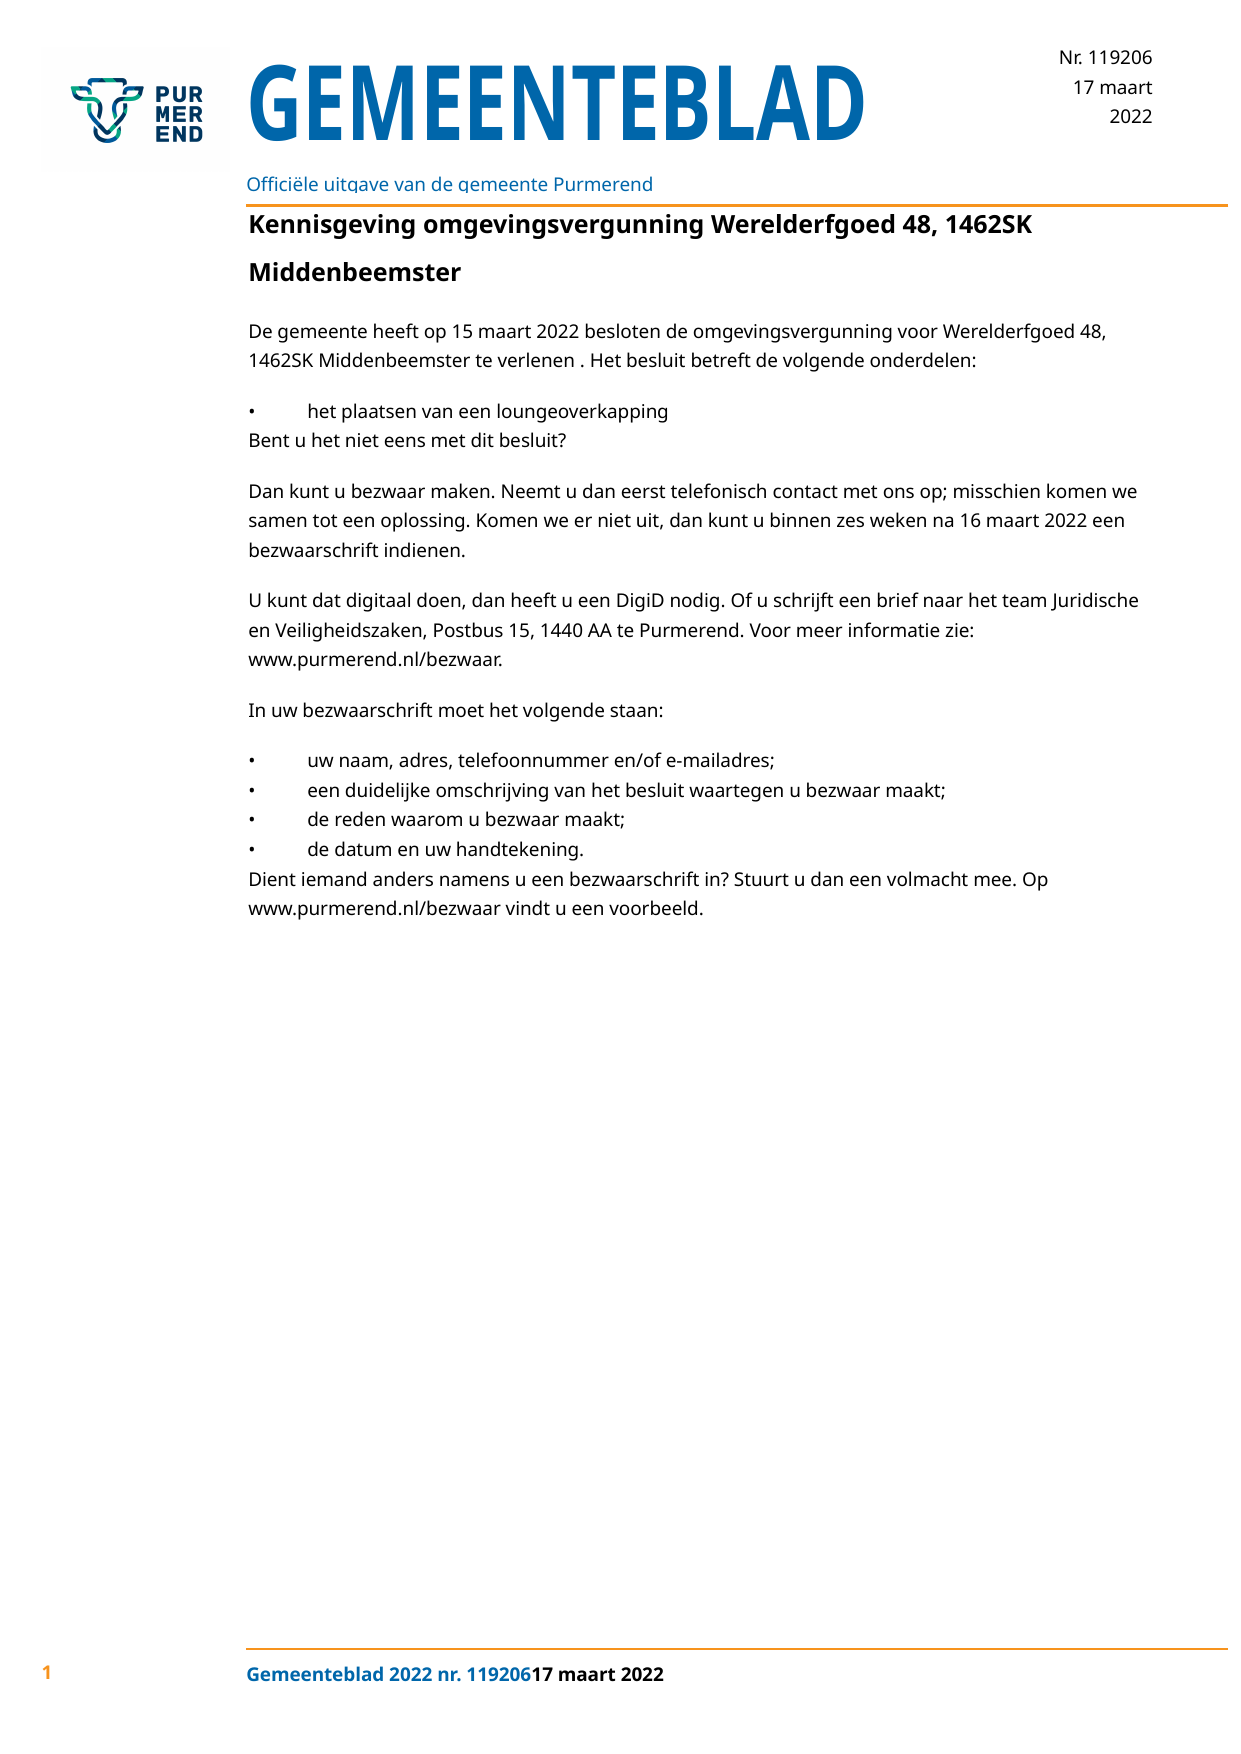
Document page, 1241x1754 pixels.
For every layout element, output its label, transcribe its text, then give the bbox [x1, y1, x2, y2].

list een duidelijke omschrijving van het besluit waartegen u bezwaar maakt; [248, 777, 1152, 803]
text In uw bezwaarschrift moet het volgende staan: [248, 697, 1152, 723]
text Bent u het niet eens met dit besluit? [248, 427, 1152, 453]
text Dan kunt u bezwaar maken. Neemt u dan eerst telefonisch contact met ons op; misschien komen we samen tot een oplossing. Komen we er niet uit, dan kunt u binnen zes weken na 16 maart 2022 een bezwaarschrift indienen. [248, 478, 1152, 563]
list de datum en uw handtekening. [248, 836, 1152, 862]
picture [41, 47, 231, 172]
text Dient iemand anders namens u een bezwaarschrift in? Stuurt u dan een volmacht mee. Op www.purmerend.nl/bezwaar vindt u een voorbeeld. [248, 866, 1152, 921]
list de reden waarom u bezwaar maakt; [248, 807, 1152, 832]
text U kunt dat digitaal doen, dan heeft u een DigiD nodig. Of u schrijft een brief naar het team Juridische en Veiligheidszaken, Postbus 15, 1440 AA te Purmerend. Voor meer informatie zie: www.purmerend.nl/bezwaar. [248, 587, 1152, 672]
list uw naam, adres, telefoonnummer en/of e-mailadres; [248, 747, 1152, 773]
text Kennisgeving omgevingsvergunning Werelderfgoed 48, 1462SK Middenbeemster [248, 207, 1152, 288]
list het plaatsen van een loungeoverkapping [248, 398, 1152, 424]
text De gemeente heeft op 15 maart 2022 besloten de omgevingsvergunning voor Werelderfgoed 48, 1462SK Middenbeemster te verlenen . Het besluit betreft de volgende onderdelen: [248, 318, 1152, 373]
